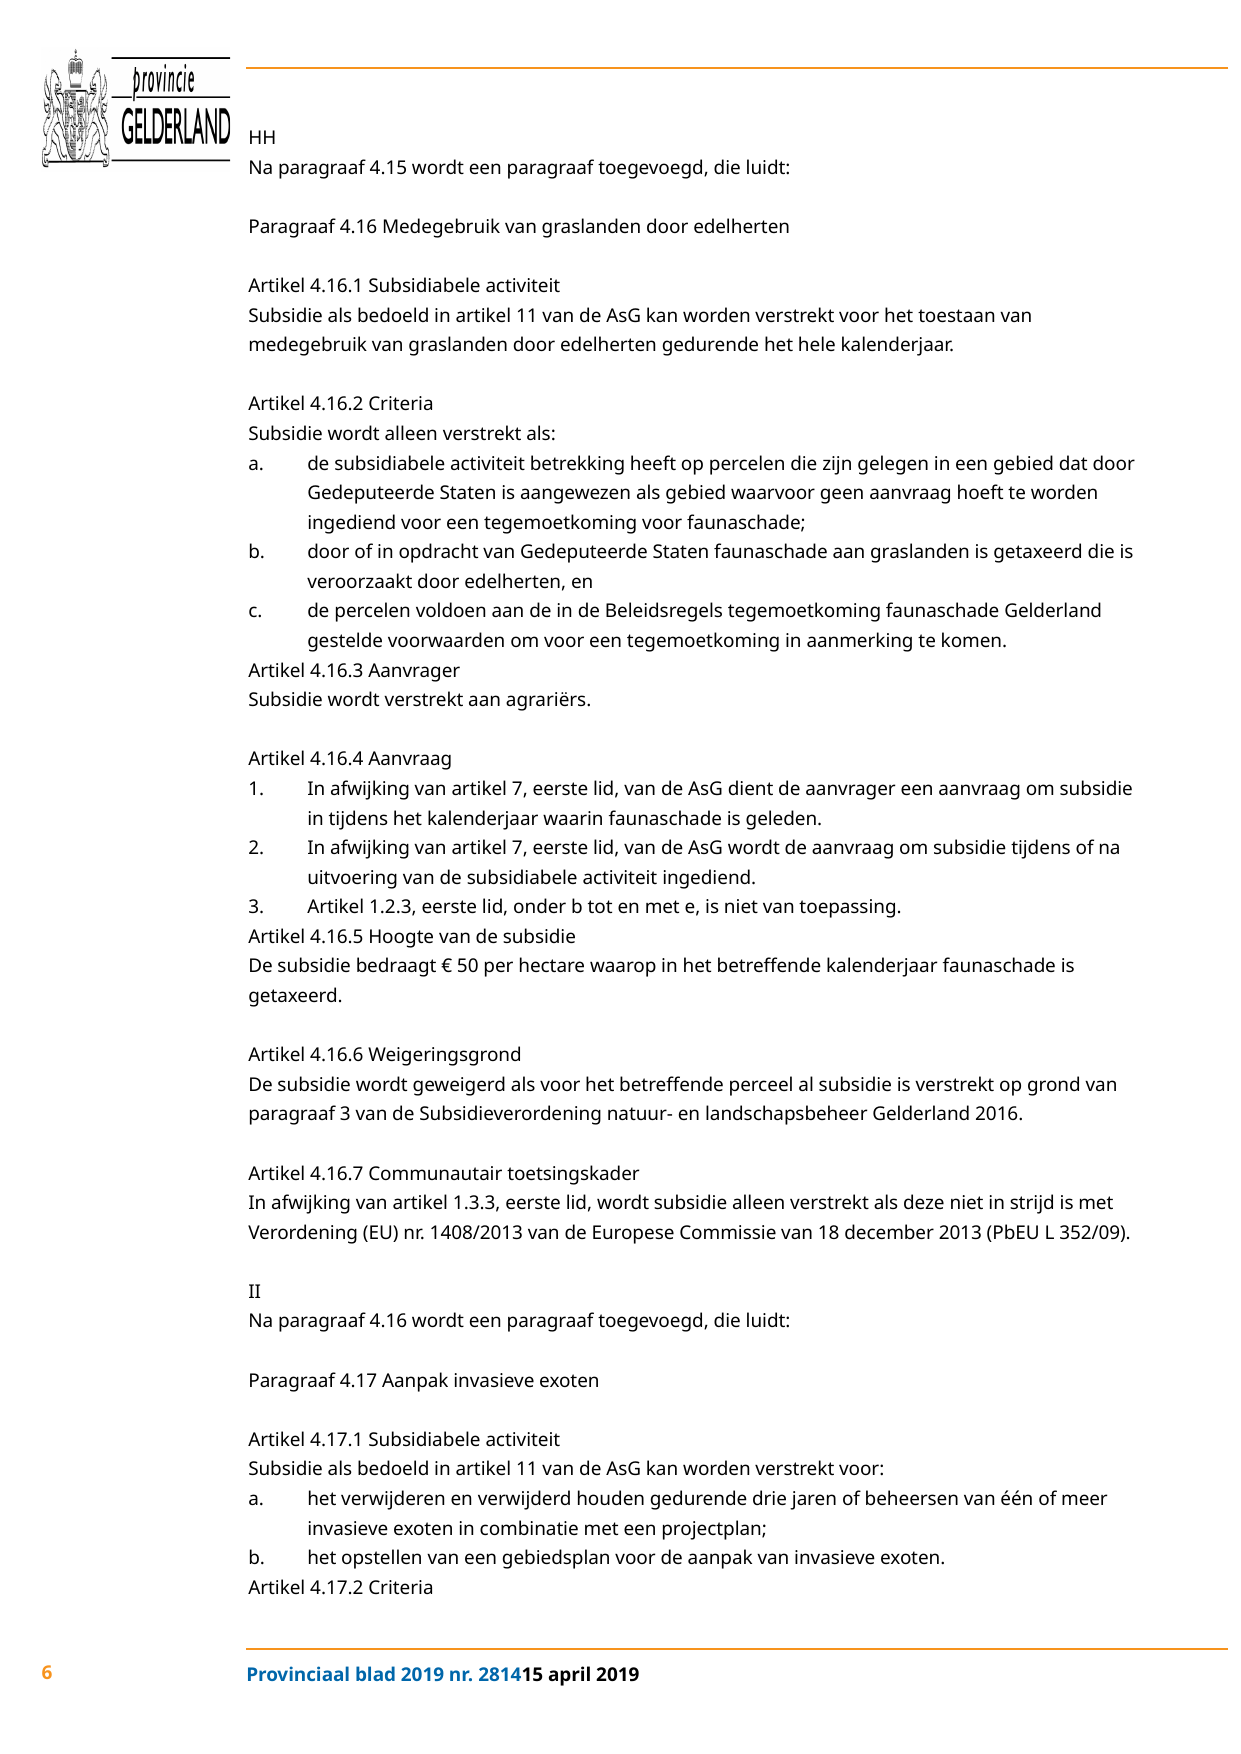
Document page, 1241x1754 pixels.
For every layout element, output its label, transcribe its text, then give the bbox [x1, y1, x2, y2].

text Artikel 4.16.4 Aanvraag [248, 746, 1152, 771]
text Artikel 4.17.1 Subsidiabele activiteit [248, 1426, 1152, 1452]
list het verwijderen en verwijderd houden gedurende drie jaren of beheersen van één of meer invasieve exoten in combinatie met een projectplan; [248, 1485, 1152, 1541]
text HH [248, 124, 1152, 150]
list de subsidiabele activiteit betrekking heeft op percelen die zijn gelegen in een gebied dat door Gedeputeerde Staten is aangewezen als gebied waarvoor geen aanvraag hoeft te worden ingediend voor een tegemoetkoming voor faunaschade; [248, 450, 1152, 535]
text Subsidie wordt alleen verstrekt als: [248, 420, 1152, 446]
list de percelen voldoen aan de in de Beleidsregels tegemoetkoming faunaschade Gelderland gestelde voorwaarden om voor een tegemoetkoming in aanmerking te komen. [248, 598, 1152, 653]
list Artikel 1.2.3, eerste lid, onder b tot en met e, is niet van toepassing. [248, 893, 1152, 919]
picture [41, 47, 231, 172]
text Subsidie als bedoeld in artikel 11 van de AsG kan worden verstrekt voor: [248, 1456, 1152, 1481]
text De subsidie bedraagt € 50 per hectare waarop in het betreffende kalenderjaar faunaschade is getaxeerd. [248, 953, 1152, 1008]
text Artikel 4.16.1 Subsidiabele activiteit [248, 272, 1152, 298]
text De subsidie wordt geweigerd als voor het betreffende perceel al subsidie is verstrekt op grond van paragraaf 3 van de Subsidieverordening natuur- en landschapsbeheer Gelderland 2016. [248, 1071, 1152, 1126]
text Paragraaf 4.17 Aanpak invasieve exoten [248, 1367, 1152, 1393]
text Artikel 4.16.2 Criteria [248, 391, 1152, 416]
text Na paragraaf 4.16 wordt een paragraaf toegevoegd, die luidt: [248, 1308, 1152, 1333]
text In afwijking van artikel 1.3.3, eerste lid, wordt subsidie alleen verstrekt als deze niet in strijd is met Verordening (EU) nr. 1408/2013 van de Europese Commissie van 18 december 2013 (PbEU L 352/09). [248, 1189, 1152, 1245]
text Artikel 4.16.5 Hoogte van de subsidie [248, 923, 1152, 949]
text Subsidie wordt verstrekt aan agrariërs. [248, 686, 1152, 712]
list In afwijking van artikel 7, eerste lid, van de AsG wordt de aanvraag om subsidie tijdens of na uitvoering van de subsidiabele activiteit ingediend. [248, 834, 1152, 890]
list In afwijking van artikel 7, eerste lid, van de AsG dient de aanvrager een aanvraag om subsidie in tijdens het kalenderjaar waarin faunaschade is geleden. [248, 775, 1152, 831]
text Artikel 4.16.6 Weigeringsgrond [248, 1041, 1152, 1067]
text II [248, 1278, 1152, 1304]
text Artikel 4.16.3 Aanvrager [248, 657, 1152, 683]
text Subsidie als bedoeld in artikel 11 van de AsG kan worden verstrekt voor het toestaan van medegebruik van graslanden door edelherten gedurende het hele kalenderjaar. [248, 302, 1152, 357]
text Na paragraaf 4.15 wordt een paragraaf toegevoegd, die luidt: [248, 154, 1152, 180]
text Artikel 4.16.7 Communautair toetsingskader [248, 1160, 1152, 1186]
text Paragraaf 4.16 Medegebruik van graslanden door edelherten [248, 213, 1152, 239]
list door of in opdracht van Gedeputeerde Staten faunaschade aan graslanden is getaxeerd die is veroorzaakt door edelherten, en [248, 538, 1152, 594]
list het opstellen van een gebiedsplan voor de aanpak van invasieve exoten. [248, 1544, 1152, 1570]
text Artikel 4.17.2 Criteria [248, 1574, 1152, 1600]
